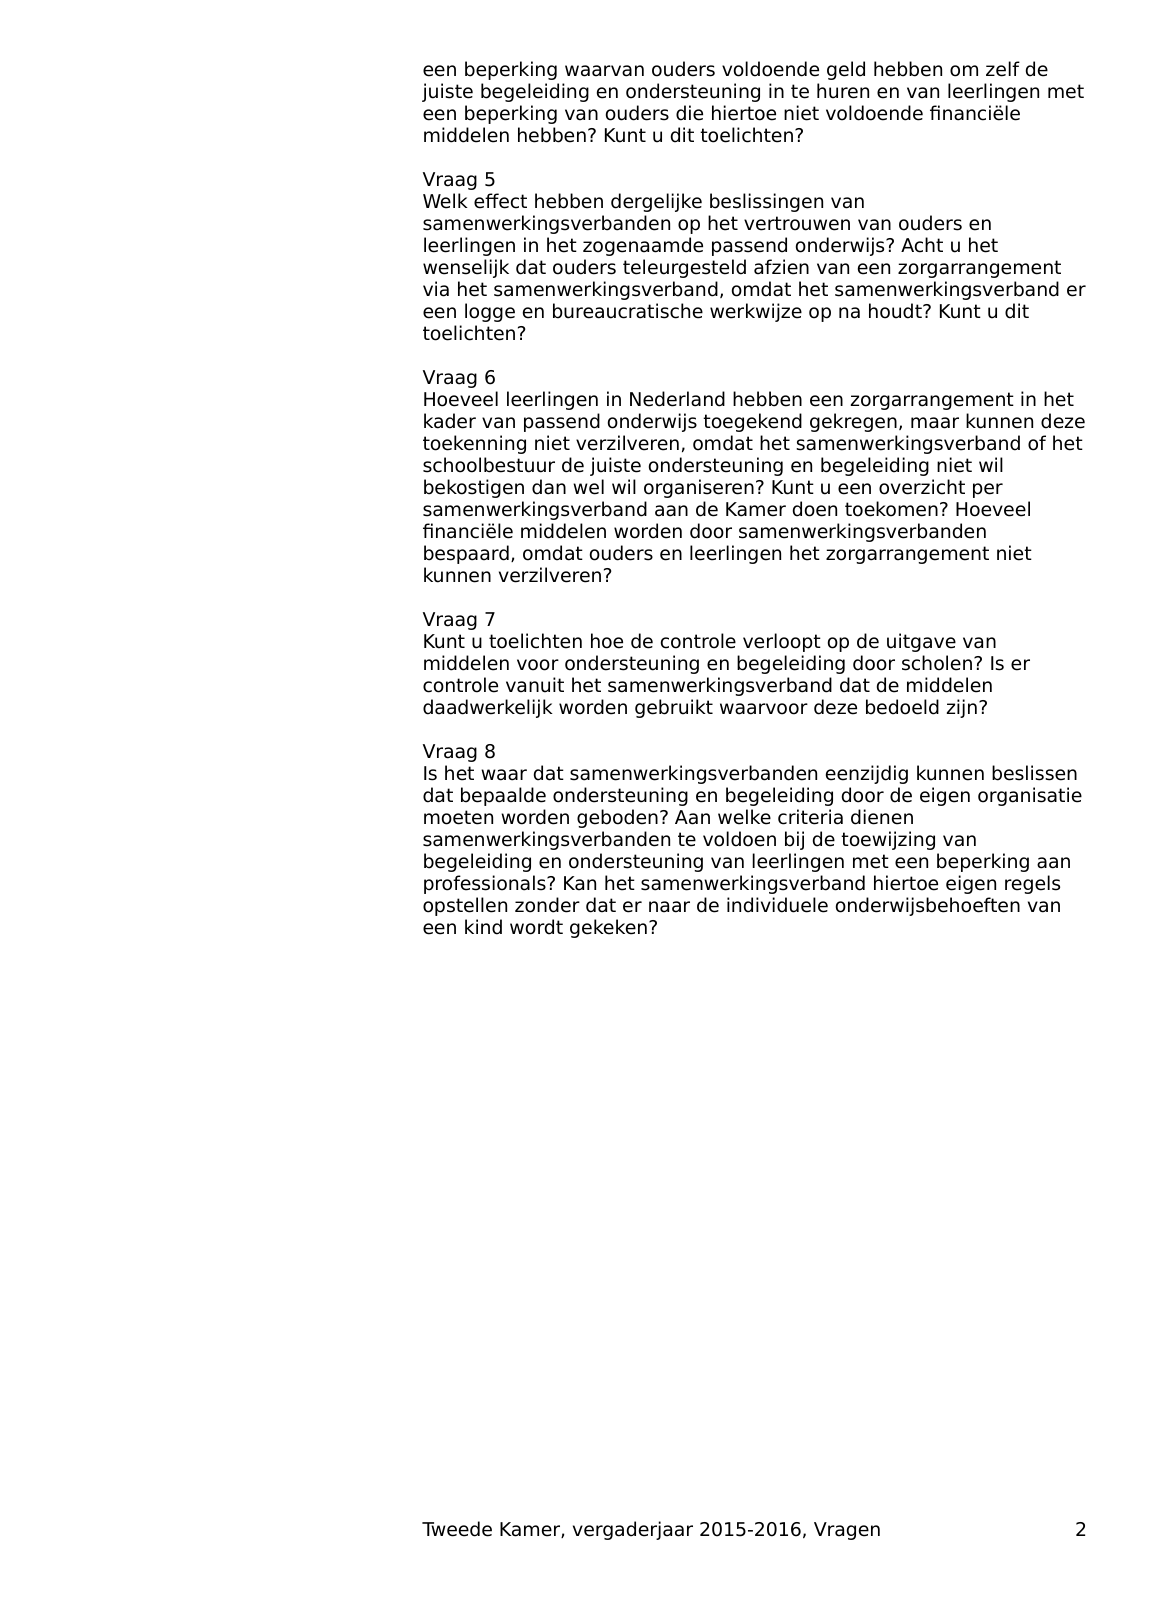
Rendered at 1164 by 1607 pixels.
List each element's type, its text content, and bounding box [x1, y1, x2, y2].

text Vraag 7 [422, 609, 1087, 631]
text Is het waar dat samenwerkingsverbanden eenzijdig kunnen beslissen dat bepaalde ondersteuning en begeleiding door de eigen organisatie moeten worden geboden? Aan welke criteria dienen samenwerkingsverbanden te voldoen bij de toewijzing van begeleiding en ondersteuning van leerlingen met een beperking aan professionals? Kan het samenwerkingsverband hiertoe eigen regels opstellen zonder dat er naar de individuele onderwijsbehoeften van een kind wordt gekeken? [422, 763, 1087, 939]
text een beperking waarvan ouders voldoende geld hebben om zelf de juiste begeleiding en ondersteuning in te huren en van leerlingen met een beperking van ouders die hiertoe niet voldoende financiële middelen hebben? Kunt u dit toelichten? [422, 59, 1087, 147]
text Vraag 5 [422, 169, 1087, 191]
text Kunt u toelichten hoe de controle verloopt op de uitgave van middelen voor ondersteuning en begeleiding door scholen? Is er controle vanuit het samenwerkingsverband dat de middelen daadwerkelijk worden gebruikt waarvoor deze bedoeld zijn? [422, 631, 1087, 719]
text Hoeveel leerlingen in Nederland hebben een zorgarrangement in het kader van passend onderwijs toegekend gekregen, maar kunnen deze toekenning niet verzilveren, omdat het samenwerkingsverband of het schoolbestuur de juiste ondersteuning en begeleiding niet wil bekostigen dan wel wil organiseren? Kunt u een overzicht per samenwerkingsverband aan de Kamer doen toekomen? Hoeveel financiële middelen worden door samenwerkingsverbanden bespaard, omdat ouders en leerlingen het zorgarrangement niet kunnen verzilveren? [422, 389, 1087, 587]
text Vraag 6 [422, 367, 1087, 389]
text Vraag 8 [422, 741, 1087, 763]
text Welk effect hebben dergelijke beslissingen van samenwerkingsverbanden op het vertrouwen van ouders en leerlingen in het zogenaamde passend onderwijs? Acht u het wenselijk dat ouders teleurgesteld afzien van een zorgarrangement via het samenwerkingsverband, omdat het samenwerkingsverband er een logge en bureaucratische werkwijze op na houdt? Kunt u dit toelichten? [422, 191, 1087, 345]
